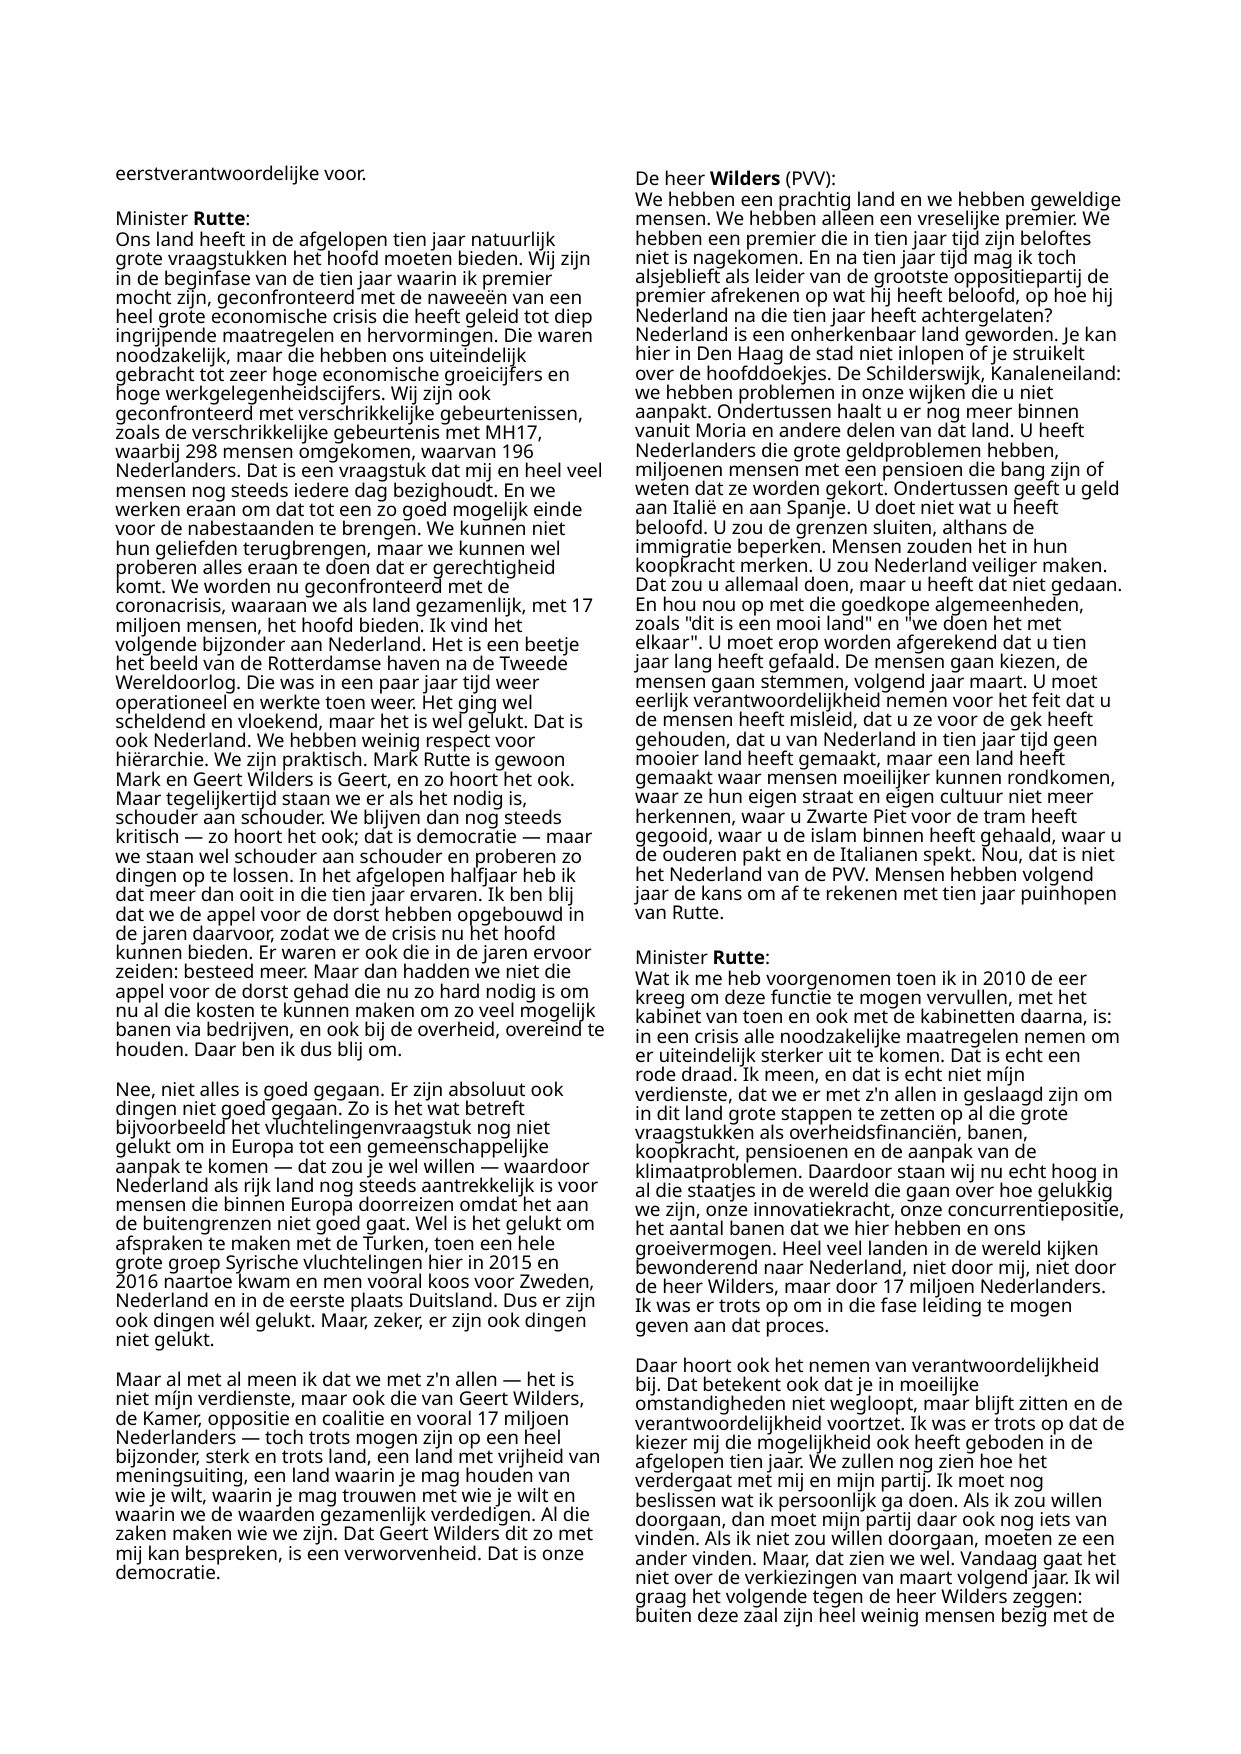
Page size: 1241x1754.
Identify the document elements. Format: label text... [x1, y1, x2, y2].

text We hebben een prachtig land en we hebben geweldige mensen. We hebben alleen een vreselijke premier. We hebben een premier die in tien jaar tijd zijn beloftes niet is nagekomen. En na tien jaar tijd mag ik toch alsjeblieft als leider van de grootste oppositiepartij de premier afrekenen op wat hij heeft beloofd, op hoe hij Nederland na die tien jaar heeft achtergelaten? Nederland is een onherkenbaar land geworden. Je kan hier in Den Haag de stad niet inlopen of je struikelt over de hoofddoekjes. De Schilderswijk, Kanaleneiland: we hebben problemen in onze wijken die u niet aanpakt. Ondertussen haalt u er nog meer binnen vanuit Moria en andere delen van dat land. U heeft Nederlanders die grote geldproblemen hebben, miljoenen mensen met een pensioen die bang zijn of weten dat ze worden gekort. Ondertussen geeft u geld aan Italië en aan Spanje. U doet niet wat u heeft beloofd. U zou de grenzen sluiten, althans de immigratie beperken. Mensen zouden het in hun koopkracht merken. U zou Nederland veiliger maken. Dat zou u allemaal doen, maar u heeft dat niet gedaan. En hou nou op met die goedkope algemeenheden, zoals "dit is een mooi land" en "we doen het met elkaar". U moet erop worden afgerekend dat u tien jaar lang heeft gefaald. De mensen gaan kiezen, de mensen gaan stemmen, volgend jaar maart. U moet eerlijk verantwoordelijkheid nemen voor het feit dat u de mensen heeft misleid, dat u ze voor de gek heeft gehouden, dat u van Nederland in tien jaar tijd geen mooier land heeft gemaakt, maar een land heeft gemaakt waar mensen moeilijker kunnen rondkomen, waar ze hun eigen straat en eigen cultuur niet meer herkennen, waar u Zwarte Piet voor de tram heeft gegooid, waar u de islam binnen heeft gehaald, waar u de ouderen pakt en de Italianen spekt. Nou, dat is niet het Nederland van de PVV. Mensen hebben volgend jaar de kans om af te rekenen met tien jaar puinhopen van Rutte. [635, 191, 1125, 923]
text Minister Rutte: [115, 205, 605, 231]
text eerstverantwoordelijke voor. [115, 165, 605, 184]
text Nee, niet alles is goed gegaan. Er zijn absoluut ook dingen niet goed gegaan. Zo is het wat betreft bijvoorbeeld het vluchtelingenvraagstuk nog niet gelukt om in Europa tot een gemeenschappelijke aanpak te komen — dat zou je wel willen — waardoor Nederland als rijk land nog steeds aantrekkelijk is voor mensen die binnen Europa doorreizen omdat het aan de buitengrenzen niet goed gaat. Wel is het gelukt om afspraken te maken met de Turken, toen een hele grote groep Syrische vluchtelingen hier in 2015 en 2016 naartoe kwam en men vooral koos voor Zweden, Nederland en in de eerste plaats Duitsland. Dus er zijn ook dingen wél gelukt. Maar, zeker, er zijn ook dingen niet gelukt. [115, 1081, 605, 1350]
text Maar al met al meen ik dat we met z'n allen — het is niet míjn verdienste, maar ook die van Geert Wilders, de Kamer, oppositie en coalitie en vooral 17 miljoen Nederlanders — toch trots mogen zijn op een heel bijzonder, sterk en trots land, een land met vrijheid van meningsuiting, een land waarin je mag houden van wie je wilt, waarin je mag trouwen met wie je wilt en waarin we de waarden gezamenlijk verdedigen. Al die zaken maken wie we zijn. Dat Geert Wilders dit zo met mij kan bespreken, is een verworvenheid. Dat is onze democratie. [115, 1371, 605, 1583]
text Minister Rutte: [635, 944, 1125, 970]
text Wat ik me heb voorgenomen toen ik in 2010 de eer kreeg om deze functie te mogen vervullen, met het kabinet van toen en ook met de kabinetten daarna, is: in een crisis alle noodzakelijke maatregelen nemen om er uiteindelijk sterker uit te komen. Dat is echt een rode draad. Ik meen, en dat is echt niet míjn verdienste, dat we er met z'n allen in geslaagd zijn om in dit land grote stappen te zetten op al die grote vraagstukken als overheidsfinanciën, banen, koopkracht, pensioenen en de aanpak van de klimaatproblemen. Daardoor staan wij nu echt hoog in al die staatjes in de wereld die gaan over hoe gelukkig we zijn, onze innovatiekracht, onze concurrentiepositie, het aantal banen dat we hier hebben en ons groeivermogen. Heel veel landen in de wereld kijken bewonderend naar Nederland, niet door mij, niet door de heer Wilders, maar door 17 miljoen Nederlanders. Ik was er trots op om in die fase leiding te mogen geven aan dat proces. [635, 970, 1125, 1336]
text Ons land heeft in de afgelopen tien jaar natuurlijk grote vraagstukken het hoofd moeten bieden. Wij zijn in de beginfase van de tien jaar waarin ik premier mocht zijn, geconfronteerd met de naweeën van een heel grote economische crisis die heeft geleid tot diep ingrijpende maatregelen en hervormingen. Die waren noodzakelijk, maar die hebben ons uiteindelijk gebracht tot zeer hoge economische groeicijfers en hoge werkgelegenheidscijfers. Wij zijn ook geconfronteerd met verschrikkelijke gebeurtenissen, zoals de verschrikkelijke gebeurtenis met MH17, waarbij 298 mensen omgekomen, waarvan 196 Nederlanders. Dat is een vraagstuk dat mij en heel veel mensen nog steeds iedere dag bezighoudt. En we werken eraan om dat tot een zo goed mogelijk einde voor de nabestaanden te brengen. We kunnen niet hun geliefden terugbrengen, maar we kunnen wel proberen alles eraan te doen dat er gerechtigheid komt. We worden nu geconfronteerd met de coronacrisis, waaraan we als land gezamenlijk, met 17 miljoen mensen, het hoofd bieden. Ik vind het volgende bijzonder aan Nederland. Het is een beetje het beeld van de Rotterdamse haven na de Tweede Wereldoorlog. Die was in een paar jaar tijd weer operationeel en werkte toen weer. Het ging wel scheldend en vloekend, maar het is wel gelukt. Dat is ook Nederland. We hebben weinig respect voor hiërarchie. We zijn praktisch. Mark Rutte is gewoon Mark en Geert Wilders is Geert, en zo hoort het ook. Maar tegelijkertijd staan we er als het nodig is, schouder aan schouder. We blijven dan nog steeds kritisch — zo hoort het ook; dat is democratie — maar we staan wel schouder aan schouder en proberen zo dingen op te lossen. In het afgelopen halfjaar heb ik dat meer dan ooit in die tien jaar ervaren. Ik ben blij dat we de appel voor de dorst hebben opgebouwd in de jaren daarvoor, zodat we de crisis nu het hoofd kunnen bieden. Er waren er ook die in de jaren ervoor zeiden: besteed meer. Maar dan hadden we niet die appel voor de dorst gehad die nu zo hard nodig is om nu al die kosten te kunnen maken om zo veel mogelijk banen via bedrijven, en ook bij de overheid, overeind te houden. Daar ben ik dus blij om. [115, 231, 605, 1060]
text De heer Wilders (PVV): [635, 165, 1125, 191]
text Daar hoort ook het nemen van verantwoordelijkheid bij. Dat betekent ook dat je in moeilijke omstandigheden niet wegloopt, maar blijft zitten en de verantwoordelijkheid voortzet. Ik was er trots op dat de kiezer mij die mogelijkheid ook heeft geboden in de afgelopen tien jaar. We zullen nog zien hoe het verdergaat met mij en mijn partij. Ik moet nog beslissen wat ik persoonlijk ga doen. Als ik zou willen doorgaan, dan moet mijn partij daar ook nog iets van vinden. Als ik niet zou willen doorgaan, moeten ze een ander vinden. Maar, dat zien we wel. Vandaag gaat het niet over de verkiezingen van maart volgend jaar. Ik wil graag het volgende tegen de heer Wilders zeggen: buiten deze zaal zijn heel weinig mensen bezig met de [635, 1357, 1125, 1627]
